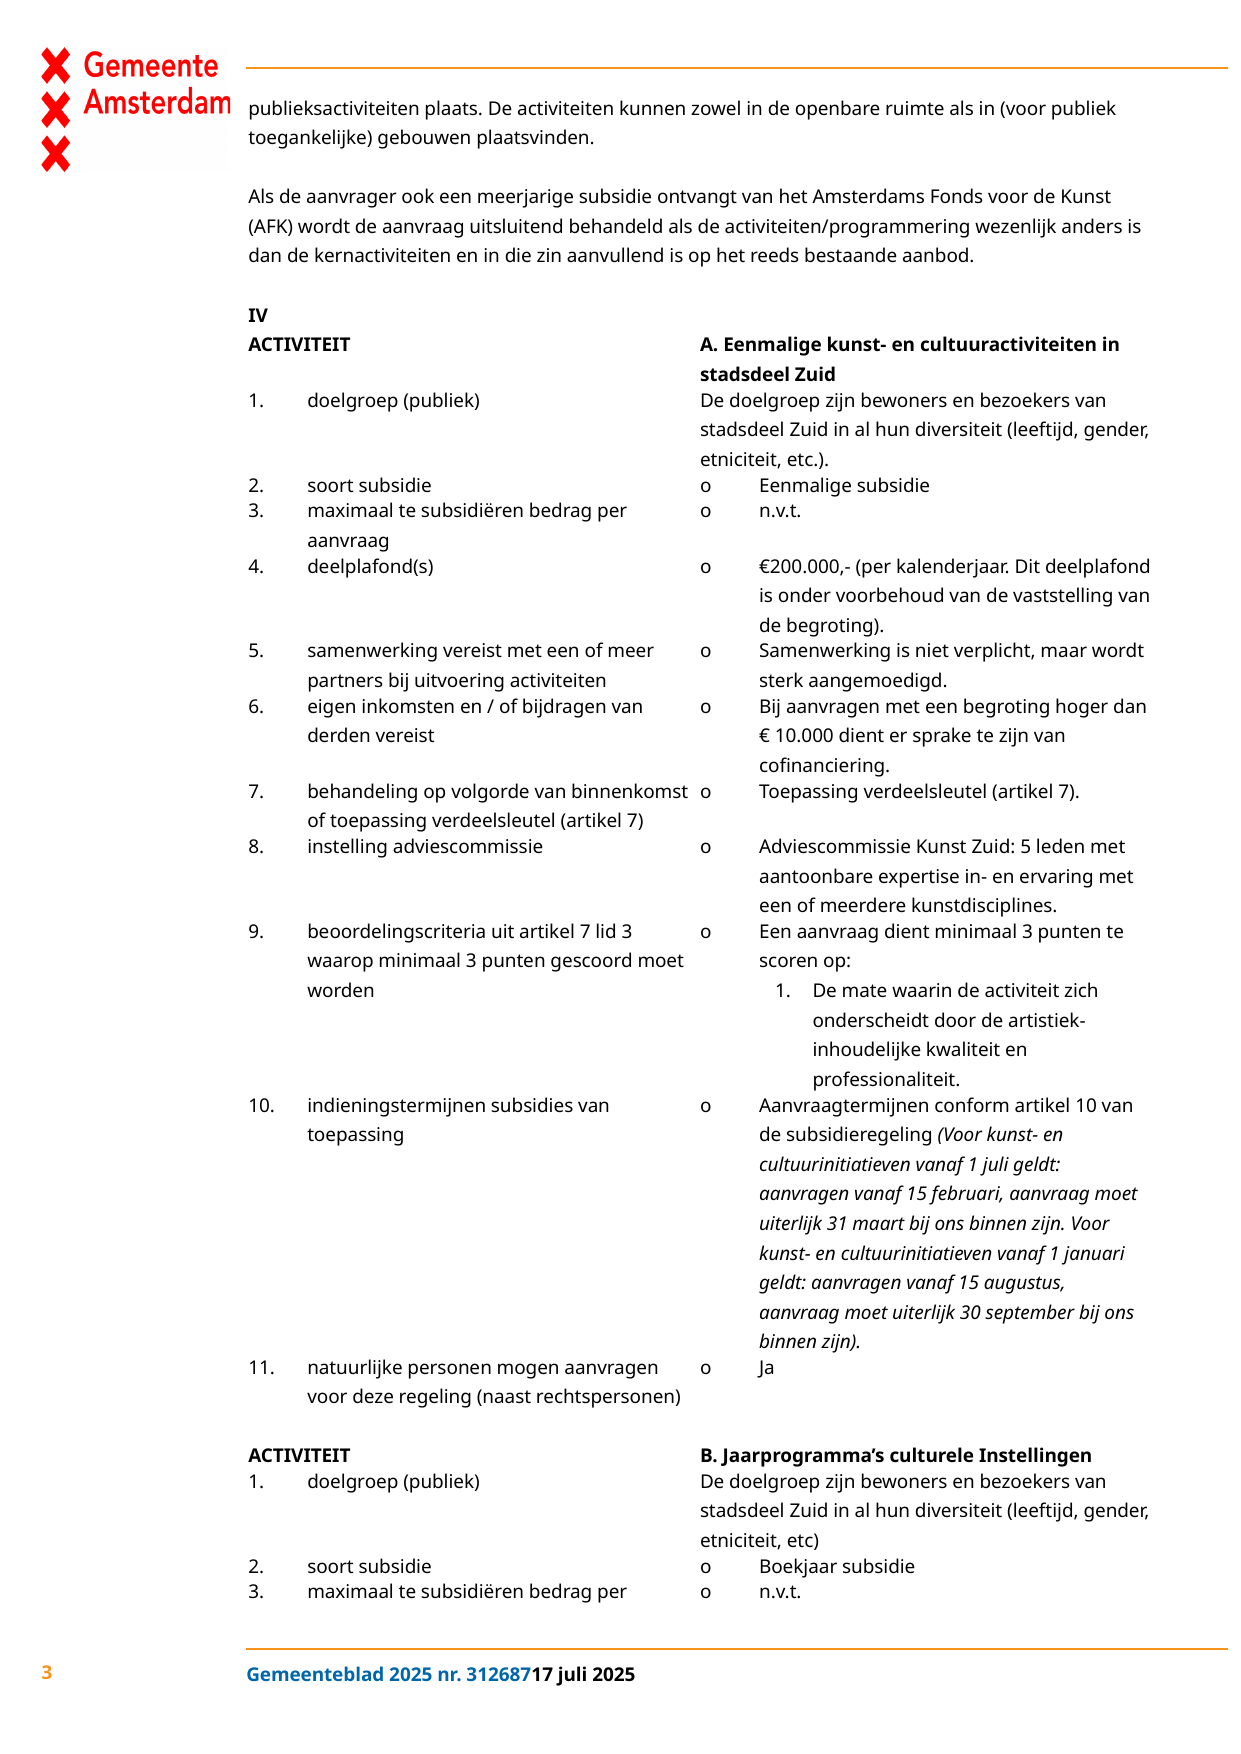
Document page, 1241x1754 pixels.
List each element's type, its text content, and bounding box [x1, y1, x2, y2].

table_cell behandeling op volgorde van binnenkomst of toepassing verdeelsleutel (artikel 7) [248, 778, 700, 833]
table_header ACTIVITEIT [248, 332, 700, 387]
table_cell €200.000,- (per kalenderjaar. Dit deelplafond is onder voorbehoud van de vaststelling van de begroting). [700, 553, 1152, 638]
table_header A. Eenmalige kunst- en cultuuractiviteiten in stadsdeel Zuid [700, 332, 1152, 387]
table_cell deelplafond(s) [248, 553, 700, 638]
table_cell beoordelingscriteria uit artikel 7 lid 3 waarop minimaal 3 punten gescoord moet worden [248, 918, 700, 1092]
table_cell eigen inkomsten en / of bijdragen van derden vereist [248, 693, 700, 778]
table_cell soort subsidie [248, 472, 700, 497]
text publieksactiviteiten plaats. De activiteiten kunnen zowel in de openbare ruimte als in (voor publiek toegankelijke) gebouwen plaatsvinden. [248, 95, 1152, 150]
table_cell n.v.t. [700, 1579, 1152, 1604]
table_cell De doelgroep zijn bewoners en bezoekers van stadsdeel Zuid in al hun diversiteit (leeftijd, gender, etniciteit, etc.). [700, 387, 1152, 472]
table_header B. Jaarprogramma’s culturele Instellingen [700, 1443, 1152, 1468]
table_header ACTIVITEIT [248, 1443, 700, 1468]
table_cell instelling adviescommissie [248, 833, 700, 918]
table_cell samenwerking vereist met een of meer partners bij uitvoering activiteiten [248, 638, 700, 693]
table_cell Samenwerking is niet verplicht, maar wordt sterk aangemoedigd. [700, 638, 1152, 693]
table_cell Eenmalige subsidie [700, 472, 1152, 497]
table_cell doelgroep (publiek) [248, 1468, 700, 1553]
text IV [248, 302, 1152, 328]
picture [41, 47, 231, 172]
table_cell Een aanvraag dient minimaal 3 punten te scoren op: De mate waarin de activiteit zich onderscheidt door de artistiek-inhoudelijke kwaliteit en professionaliteit. [700, 918, 1152, 1092]
table_cell soort subsidie [248, 1553, 700, 1579]
table_cell Aanvraagtermijnen conform artikel 10 van de subsidieregeling (Voor kunst- en cultuurinitiatieven vanaf 1 juli geldt: aanvragen vanaf 15 februari, aanvraag moet uiterlijk 31 maart bij ons binnen zijn. Voor kunst- en cultuurinitiatieven vanaf 1 januari geldt: aanvragen vanaf 15 augustus, aanvraag moet uiterlijk 30 september bij ons binnen zijn). [700, 1092, 1152, 1354]
table_cell Adviescommissie Kunst Zuid: 5 leden met aantoonbare expertise in- en ervaring met een of meerdere kunstdisciplines. [700, 833, 1152, 918]
table_cell maximaal te subsidiëren bedrag per aanvraag [248, 498, 700, 553]
table_cell maximaal te subsidiëren bedrag per [248, 1579, 700, 1604]
table_cell indieningstermijnen subsidies van toepassing [248, 1092, 700, 1354]
table_cell Bij aanvragen met een begroting hoger dan € 10.000 dient er sprake te zijn van cofinanciering. [700, 693, 1152, 778]
table_cell natuurlijke personen mogen aanvragen voor deze regeling (naast rechtspersonen) [248, 1354, 700, 1409]
table_cell n.v.t. [700, 498, 1152, 553]
table_cell Boekjaar subsidie [700, 1553, 1152, 1579]
text Als de aanvrager ook een meerjarige subsidie ontvangt van het Amsterdams Fonds voor de Kunst (AFK) wordt de aanvraag uitsluitend behandeld als de activiteiten/programmering wezenlijk anders is dan de kernactiviteiten en in die zin aanvullend is op het reeds bestaande aanbod. [248, 183, 1152, 268]
table_cell Toepassing verdeelsleutel (artikel 7). [700, 778, 1152, 833]
table_cell Ja [700, 1354, 1152, 1409]
table_cell doelgroep (publiek) [248, 387, 700, 472]
table_cell De doelgroep zijn bewoners en bezoekers van stadsdeel Zuid in al hun diversiteit (leeftijd, gender, etniciteit, etc) [700, 1468, 1152, 1553]
